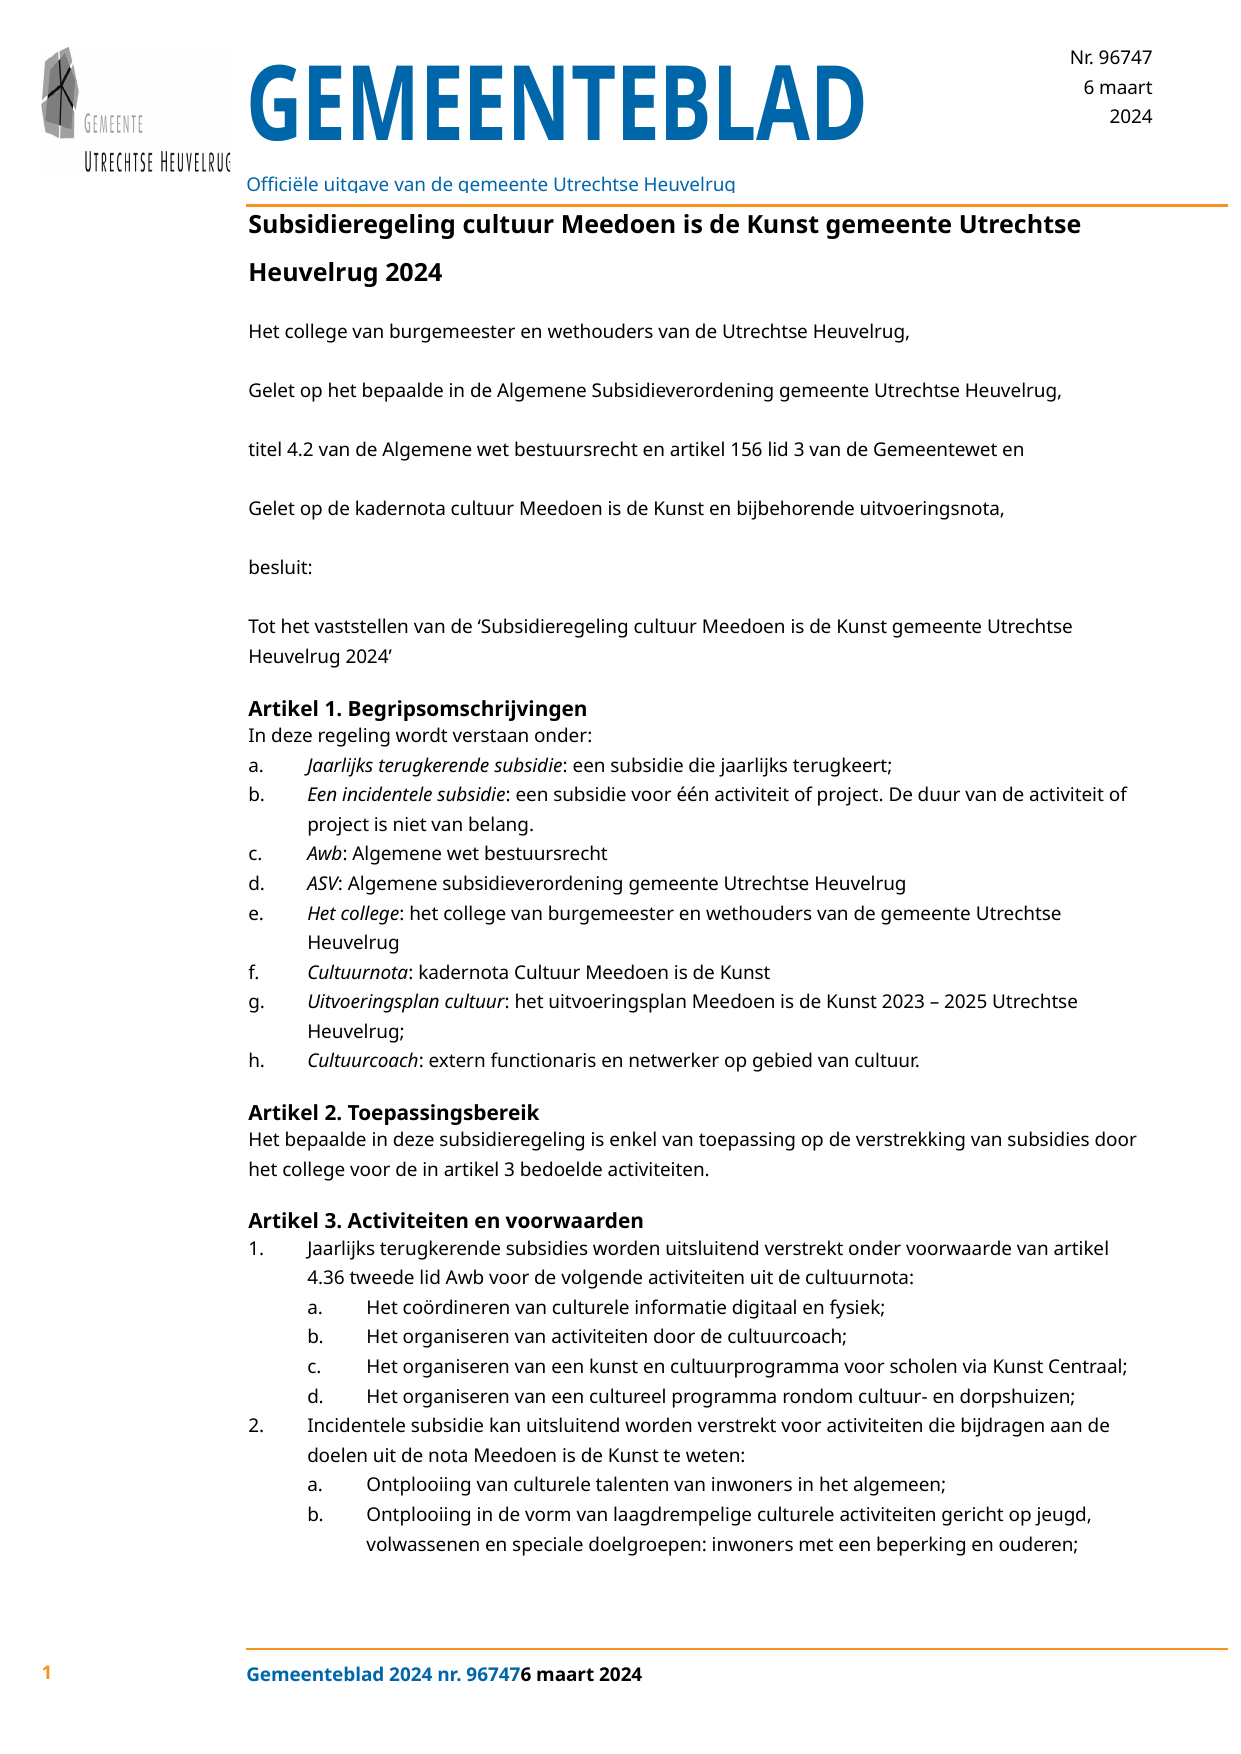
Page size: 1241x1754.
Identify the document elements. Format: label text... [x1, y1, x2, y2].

text Het college van burgemeester en wethouders van de Utrechtse Heuvelrug, [248, 318, 1152, 344]
text In deze regeling wordt verstaan onder: [248, 722, 1152, 748]
text Het bepaalde in deze subsidieregeling is enkel van toepassing op de verstrekking van subsidies door het college voor de in artikel 3 bedoelde activiteiten. [248, 1126, 1152, 1182]
text Artikel 1. Begripsomschrijvingen [248, 694, 1152, 722]
list Uitvoeringsplan cultuur: het uitvoeringsplan Meedoen is de Kunst 2023 – 2025 Utrechtse Heuvelrug; [248, 988, 1152, 1044]
text titel 4.2 van de Algemene wet bestuursrecht en artikel 156 lid 3 van de Gemeentewet en [248, 436, 1152, 462]
list Een incidentele subsidie: een subsidie voor één activiteit of project. De duur van de activiteit of project is niet van belang. [248, 781, 1152, 837]
text Artikel 3. Activiteiten en voorwaarden [248, 1206, 1152, 1235]
list Het college: het college van burgemeester en wethouders van de gemeente Utrechtse Heuvelrug [248, 900, 1152, 955]
list Het organiseren van een kunst en cultuurprogramma voor scholen via Kunst Centraal; [307, 1353, 1152, 1379]
text Subsidieregeling cultuur Meedoen is de Kunst gemeente Utrechtse Heuvelrug 2024 [248, 207, 1152, 288]
list Jaarlijks terugkerende subsidies worden uitsluitend verstrekt onder voorwaarde van artikel 4.36 tweede lid Awb voor de volgende activiteiten uit de cultuurnota: [248, 1235, 1152, 1290]
list Het organiseren van een cultureel programma rondom cultuur- en dorpshuizen; [307, 1383, 1152, 1408]
text Tot het vaststellen van de ‘Subsidieregeling cultuur Meedoen is de Kunst gemeente Utrechtse Heuvelrug 2024’ [248, 614, 1152, 669]
list ASV: Algemene subsidieverordening gemeente Utrechtse Heuvelrug [248, 870, 1152, 896]
text Artikel 2. Toepassingsbereik [248, 1098, 1152, 1126]
list Incidentele subsidie kan uitsluitend worden verstrekt voor activiteiten die bijdragen aan de doelen uit de nota Meedoen is de Kunst te weten: [248, 1412, 1152, 1468]
list Cultuurnota: kadernota Cultuur Meedoen is de Kunst [248, 959, 1152, 984]
list Ontplooiing van culturele talenten van inwoners in het algemeen; [307, 1472, 1152, 1497]
list Ontplooiing in de vorm van laagdrempelige culturele activiteiten gericht op jeugd, volwassenen en speciale doelgroepen: inwoners met een beperking en ouderen; [307, 1501, 1152, 1556]
list Het coördineren van culturele informatie digitaal en fysiek; [307, 1294, 1152, 1320]
text besluit: [248, 554, 1152, 580]
list Cultuurcoach: extern functionaris en netwerker op gebied van cultuur. [248, 1048, 1152, 1073]
text Gelet op het bepaalde in de Algemene Subsidieverordening gemeente Utrechtse Heuvelrug, [248, 377, 1152, 403]
text Gelet op de kadernota cultuur Meedoen is de Kunst en bijbehorende uitvoeringsnota, [248, 495, 1152, 521]
list Het organiseren van activiteiten door de cultuurcoach; [307, 1324, 1152, 1349]
list Jaarlijks terugkerende subsidie: een subsidie die jaarlijks terugkeert; [248, 752, 1152, 777]
picture [41, 47, 231, 172]
list Awb: Algemene wet bestuursrecht [248, 841, 1152, 866]
